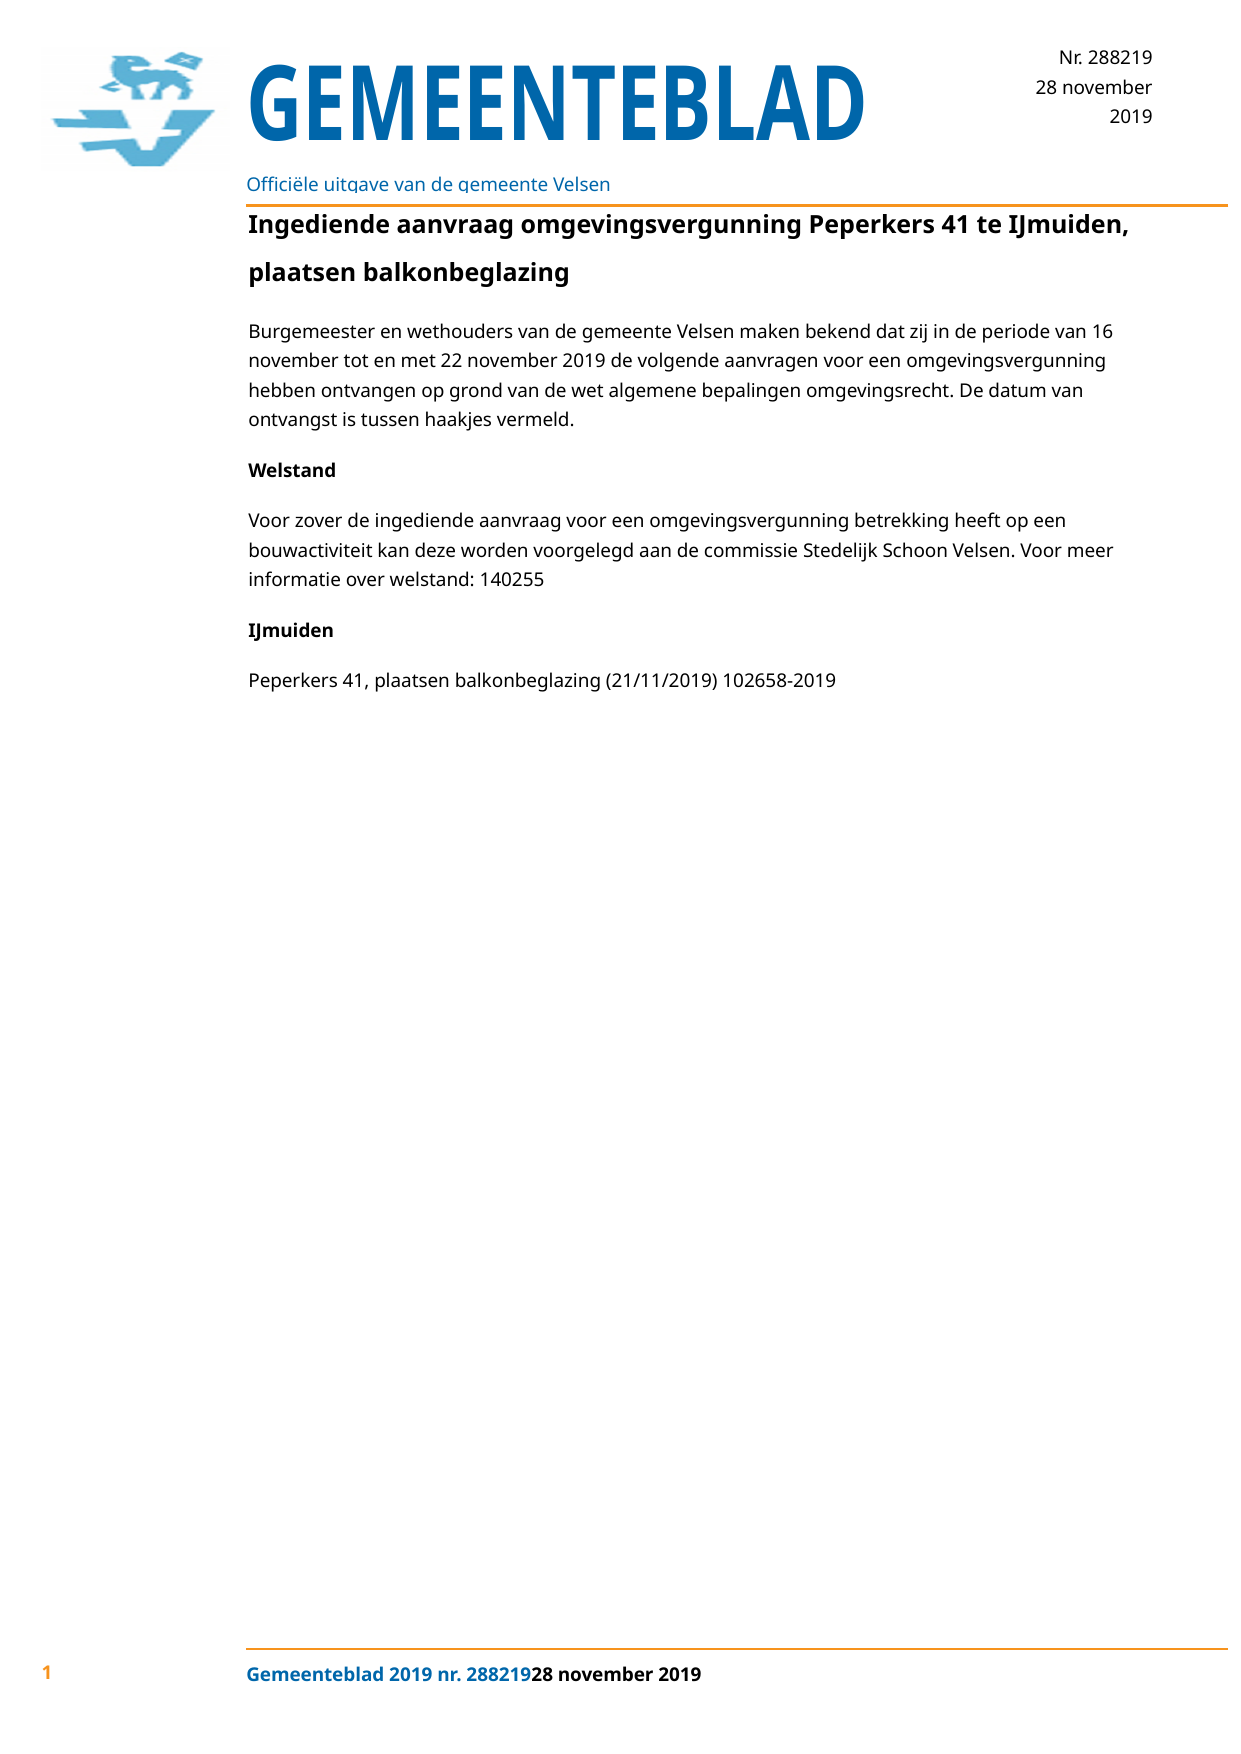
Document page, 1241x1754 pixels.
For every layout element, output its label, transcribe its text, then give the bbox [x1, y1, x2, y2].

text Welstand [248, 457, 1152, 483]
picture [41, 47, 231, 172]
text Voor zover de ingediende aanvraag voor een omgevingsvergunning betrekking heeft op een bouwactiviteit kan deze worden voorgelegd aan de commissie Stedelijk Schoon Velsen. Voor meer informatie over welstand: 140255 [248, 507, 1152, 592]
text Peperkers 41, plaatsen balkonbeglazing (21/11/2019) 102658-2019 [248, 667, 1152, 693]
text Burgemeester en wethouders van de gemeente Velsen maken bekend dat zij in de periode van 16 november tot en met 22 november 2019 de volgende aanvragen voor een omgevingsvergunning hebben ontvangen op grond van de wet algemene bepalingen omgevingsrecht. De datum van ontvangst is tussen haakjes vermeld. [248, 318, 1152, 432]
text Ingediende aanvraag omgevingsvergunning Peperkers 41 te IJmuiden, plaatsen balkonbeglazing [248, 207, 1152, 288]
text IJmuiden [248, 617, 1152, 643]
